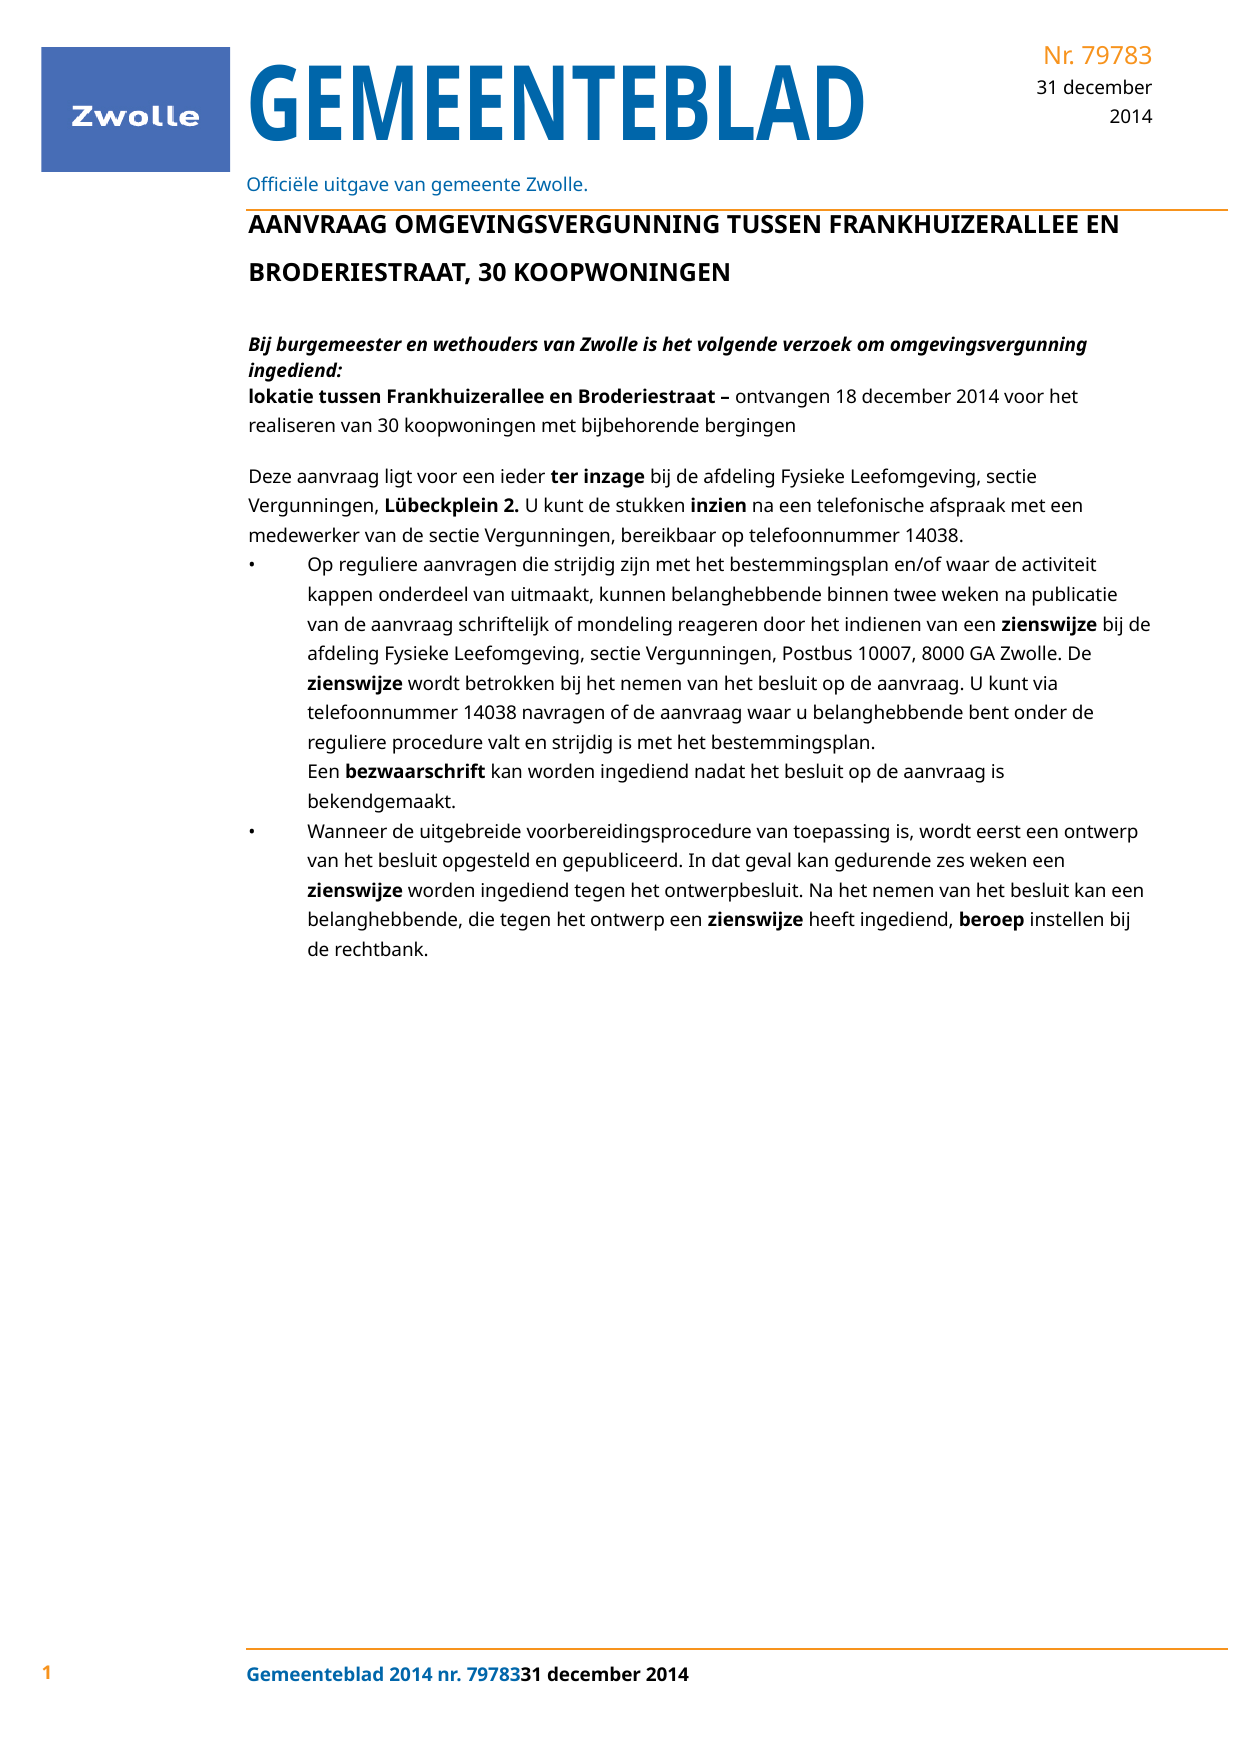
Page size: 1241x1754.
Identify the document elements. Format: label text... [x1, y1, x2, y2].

text lokatie tussen Frankhuizerallee en Broderiestraat – ontvangen 18 december 2014 voor het realiseren van 30 koopwoningen met bijbehorende bergingen [248, 383, 1152, 438]
list Op reguliere aanvragen die strijdig zijn met het bestemmingsplan en/of waar de activiteit kappen onderdeel van uitmaakt, kunnen belanghebbende binnen twee weken na publicatie van de aanvraag schriftelijk of mondeling reageren door het indienen van een zienswijze bij de afdeling Fysieke Leefomgeving, sectie Vergunningen, Postbus 10007, 8000 GA Zwolle. De zienswijze wordt betrokken bij het nemen van het besluit op de aanvraag. U kunt via telefoonnummer 14038 navragen of de aanvraag waar u belanghebbende bent onder de reguliere procedure valt en strijdig is met het bestemmingsplan. [248, 552, 1152, 755]
list Een bezwaarschrift kan worden ingediend nadat het besluit op de aanvraag is bekendgemaakt. [248, 759, 1152, 814]
text AANVRAAG OMGEVINGSVERGUNNING TUSSEN FRANKHUIZERALLEE EN BRODERIESTRAAT, 30 KOOPWONINGEN [248, 211, 1152, 288]
picture [41, 47, 231, 172]
list Wanneer de uitgebreide voorbereidingsprocedure van toepassing is, wordt eerst een ontwerp van het besluit opgesteld en gepubliceerd. In dat geval kan gedurende zes weken een zienswijze worden ingediend tegen het ontwerpbesluit. Na het nemen van het besluit kan een belanghebbende, die tegen het ontwerp een zienswijze heeft ingediend, beroep instellen bij de rechtbank. [248, 818, 1152, 962]
text Deze aanvraag ligt voor een ieder ter inzage bij de afdeling Fysieke Leefomgeving, sectie Vergunningen, Lübeckplein 2. U kunt de stukken inzien na een telefonische afspraak met een medewerker van de sectie Vergunningen, bereikbaar op telefoonnummer 14038. [248, 463, 1152, 548]
text Bij burgemeester en wethouders van Zwolle is het volgende verzoek om omgevingsvergunning ingediend: [248, 331, 1152, 383]
